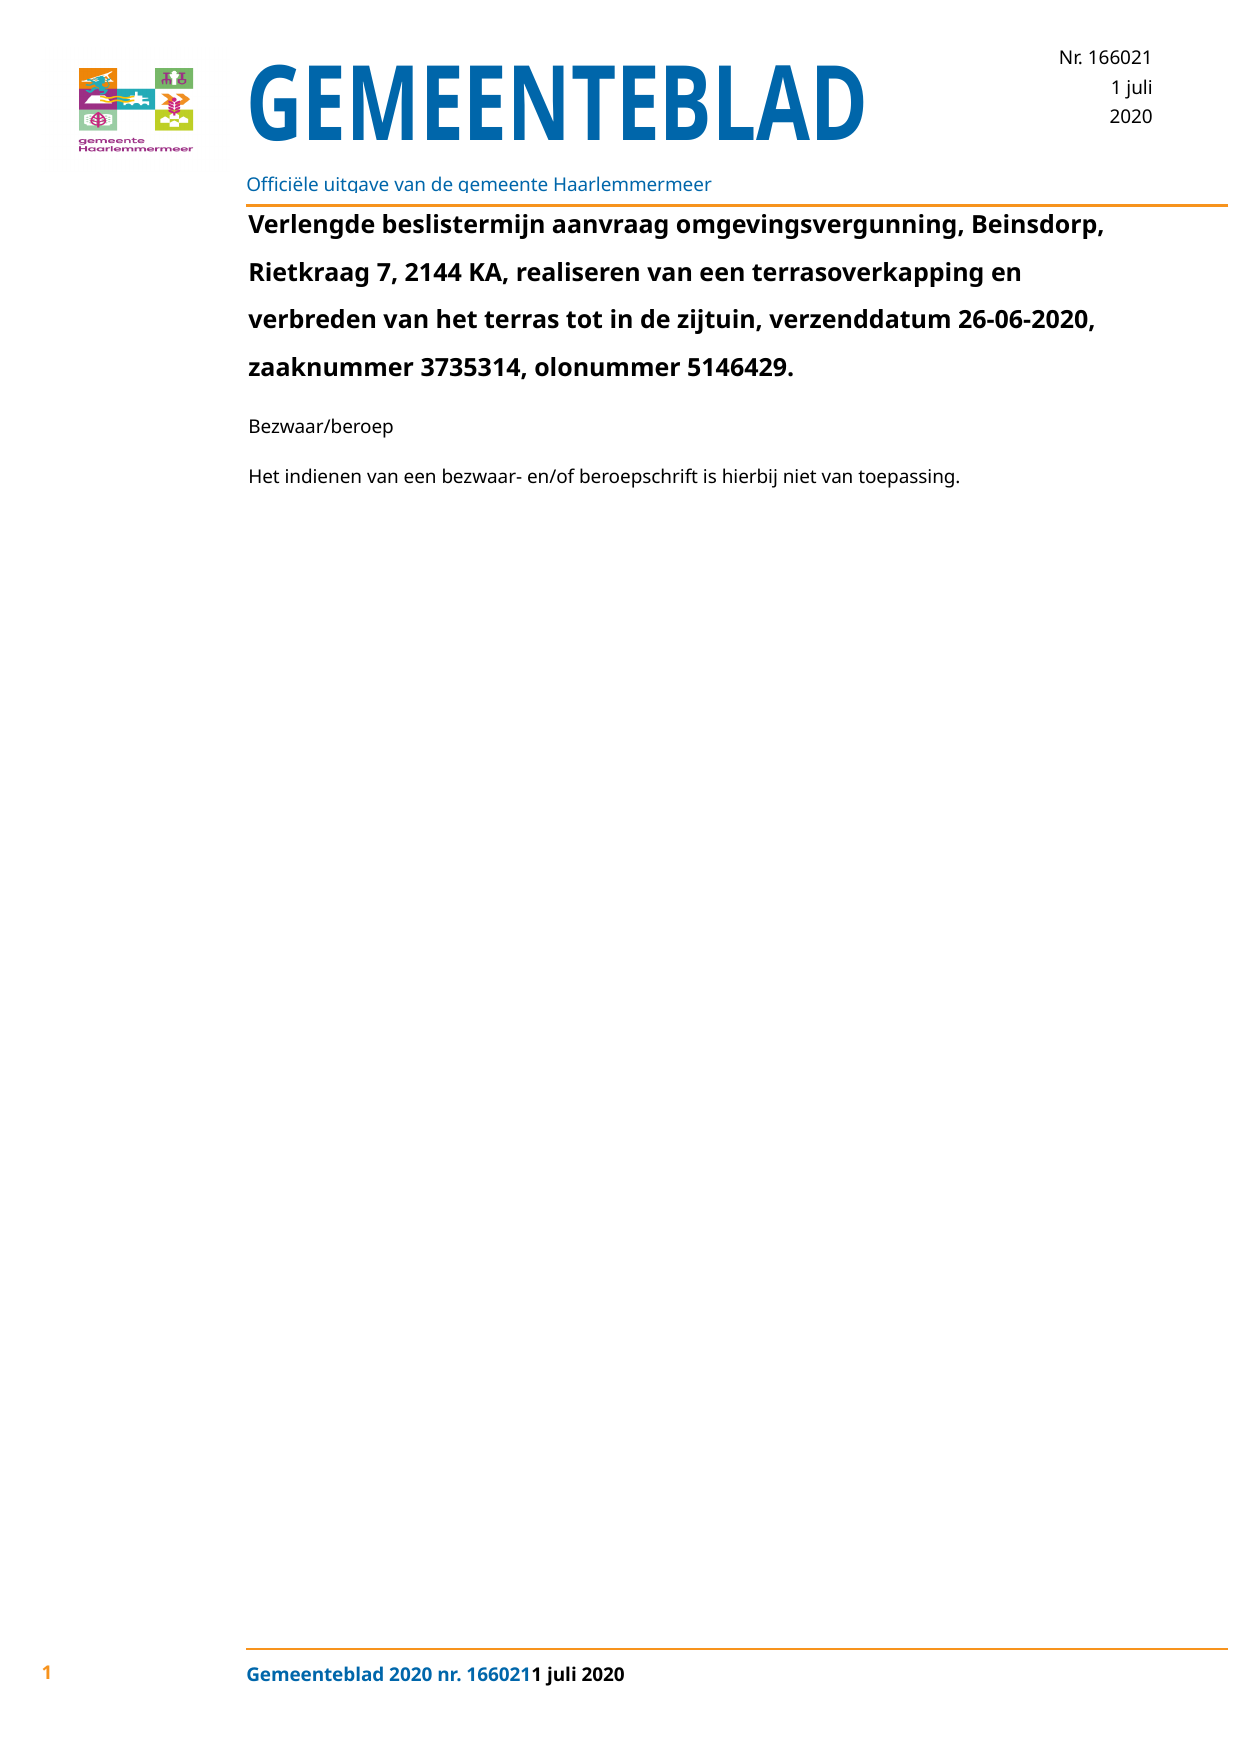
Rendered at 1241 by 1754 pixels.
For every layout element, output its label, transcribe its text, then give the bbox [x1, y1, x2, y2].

text Verlengde beslistermijn aanvraag omgevingsvergunning, Beinsdorp, Rietkraag 7, 2144 KA, realiseren van een terrasoverkapping en verbreden van het terras tot in de zijtuin, verzenddatum 26-06-2020, zaaknummer 3735314, olonummer 5146429. [248, 207, 1152, 384]
picture [41, 47, 231, 172]
text Het indienen van een bezwaar- en/of beroepschrift is hierbij niet van toepassing. [248, 463, 1152, 489]
text Bezwaar/beroep [248, 413, 1152, 439]
